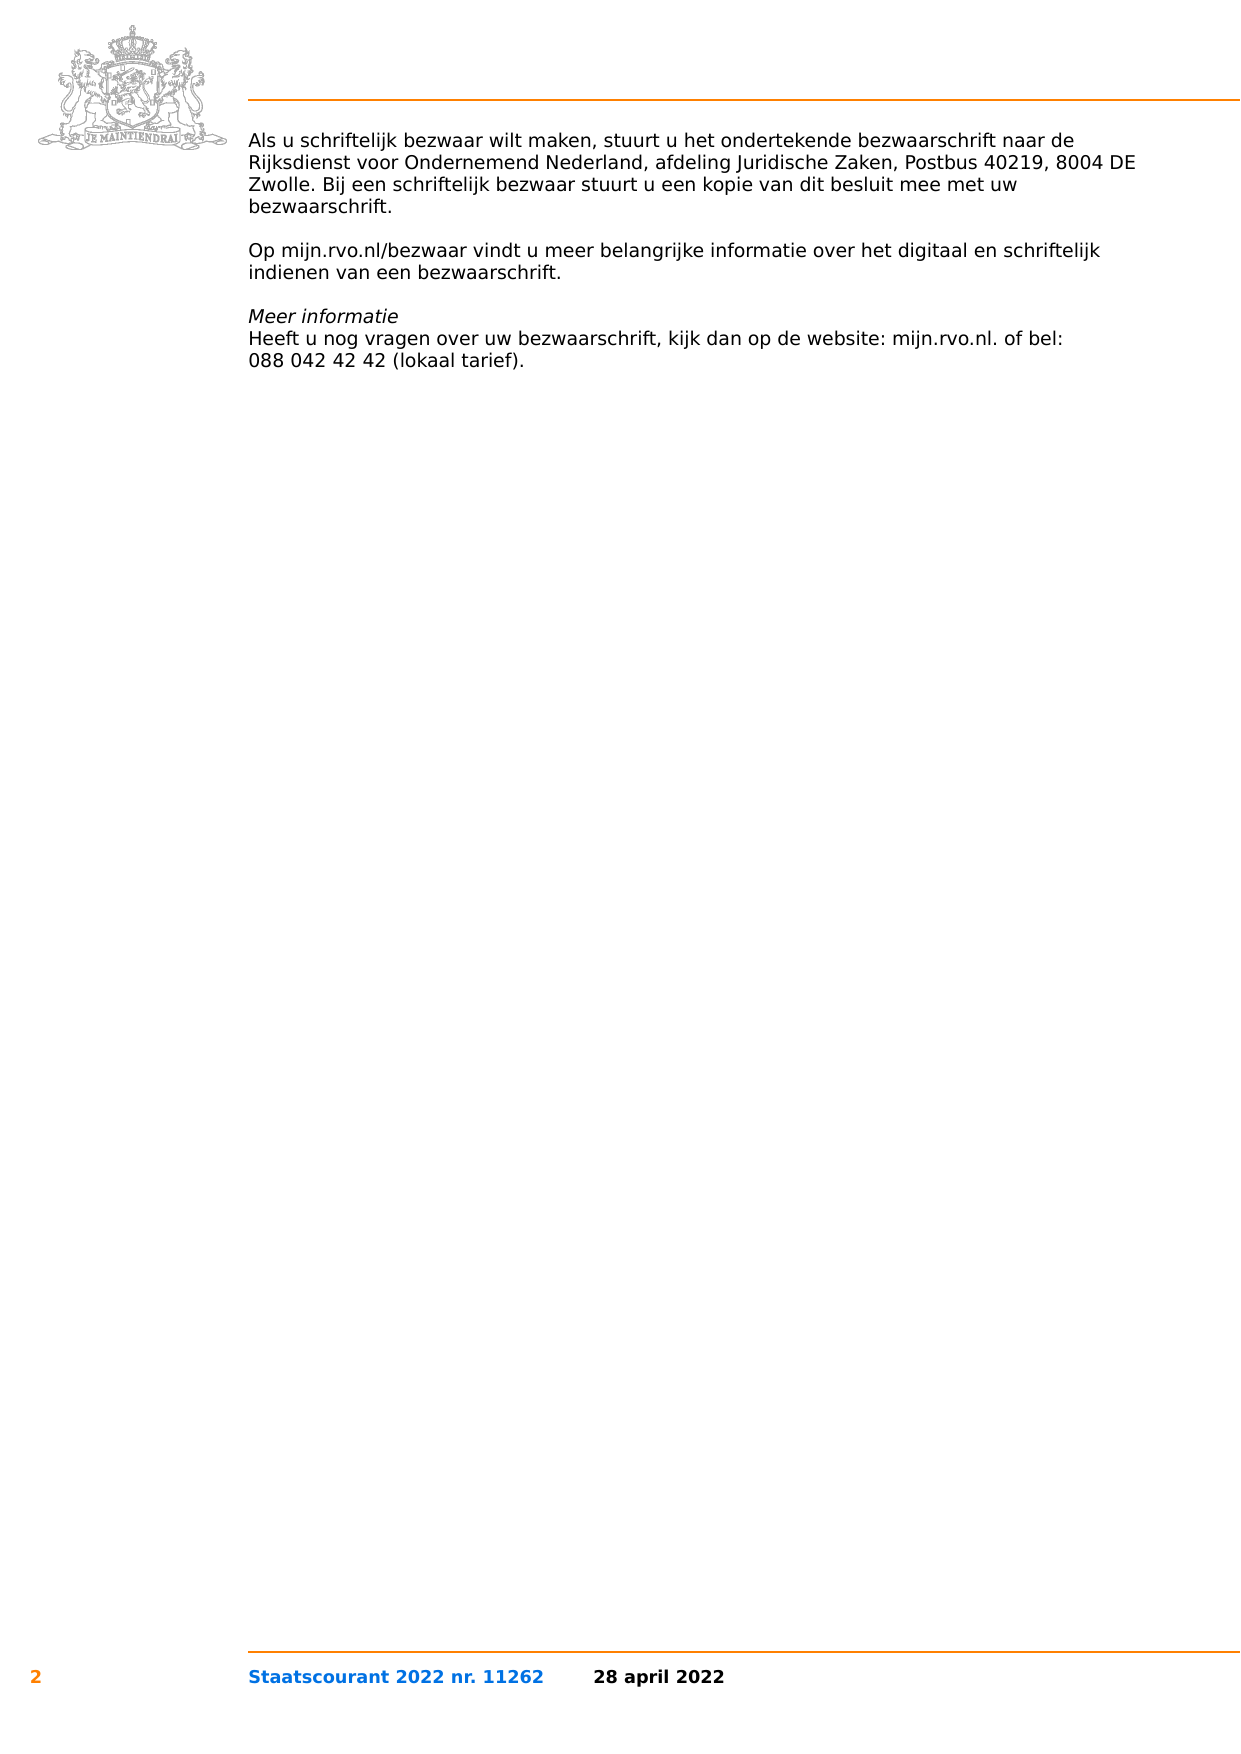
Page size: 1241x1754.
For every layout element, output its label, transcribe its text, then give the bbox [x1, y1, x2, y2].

text Heeft u nog vragen over uw bezwaarschrift, kijk dan op de website: mijn.rvo.nl. of bel: 088 042 42 42 (lokaal tarief). [248, 327, 1163, 371]
text Meer informatie [248, 306, 1163, 327]
text Op mijn.rvo.nl/bezwaar vindt u meer belangrijke informatie over het digitaal en schriftelijk indienen van een bezwaarschrift. [248, 240, 1163, 284]
picture [38, 25, 227, 150]
text Als u schriftelijk bezwaar wilt maken, stuurt u het ondertekende bezwaarschrift naar de Rijksdienst voor Ondernemend Nederland, afdeling Juridische Zaken, Postbus 40219, 8004 DE Zwolle. Bij een schriftelijk bezwaar stuurt u een kopie van dit besluit mee met uw bezwaarschrift. [248, 130, 1163, 218]
